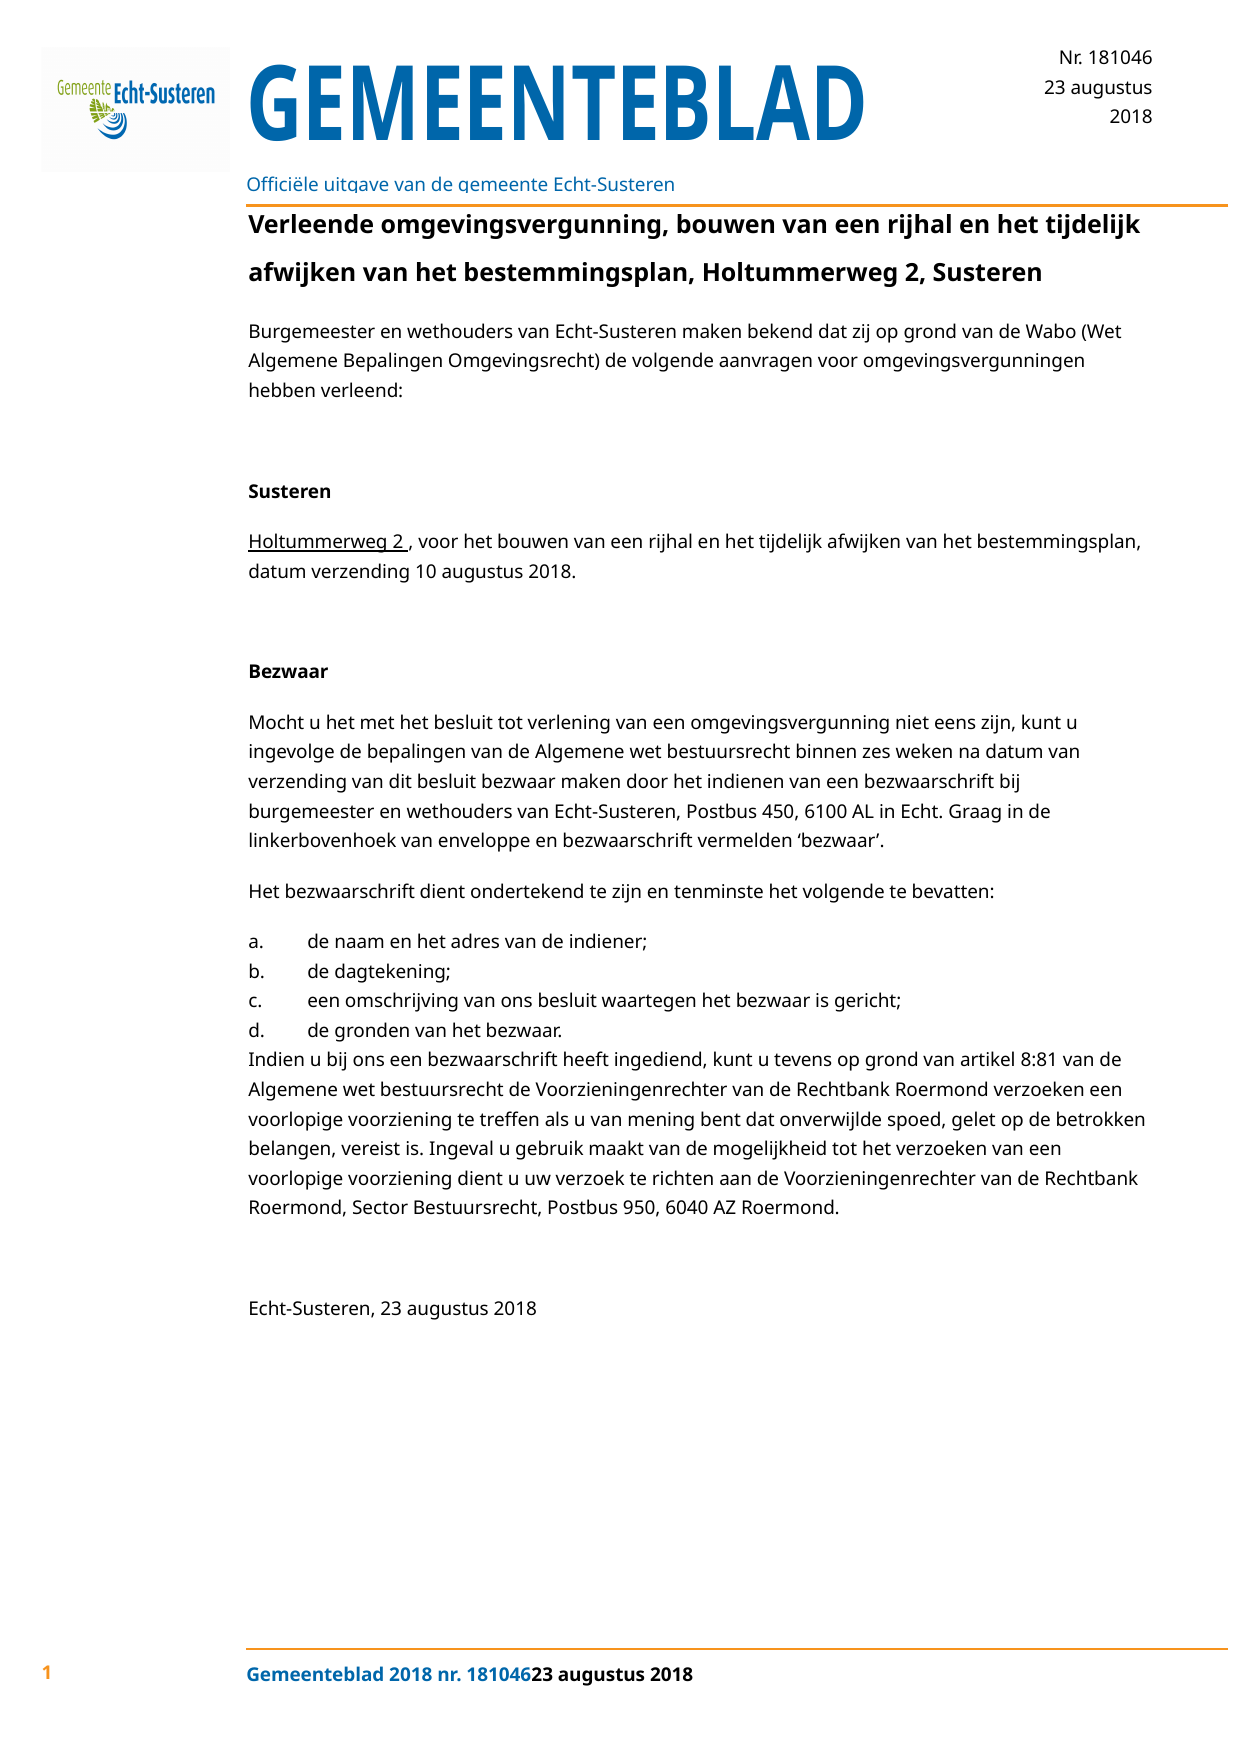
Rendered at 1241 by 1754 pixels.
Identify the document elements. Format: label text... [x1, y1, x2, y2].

list de gronden van het bezwaar. [248, 1017, 1152, 1043]
list een omschrijving van ons besluit waartegen het bezwaar is gericht; [248, 987, 1152, 1013]
text Bezwaar [248, 659, 1152, 684]
text Verleende omgevingsvergunning, bouwen van een rijhal en het tijdelijk afwijken van het bestemmingsplan, Holtummerweg 2, Susteren [248, 207, 1152, 288]
text Het bezwaarschrift dient ondertekend te zijn en tenminste het volgende te bevatten: [248, 878, 1152, 904]
text Burgemeester en wethouders van Echt-Susteren maken bekend dat zij op grond van de Wabo (Wet Algemene Bepalingen Omgevingsrecht) de volgende aanvragen voor omgevingsvergunningen hebben verleend: [248, 318, 1152, 403]
list de naam en het adres van de indiener; [248, 928, 1152, 954]
text Echt-Susteren, 23 augustus 2018 [248, 1295, 1152, 1321]
text Mocht u het met het besluit tot verlening van een omgevingsvergunning niet eens zijn, kunt u ingevolge de bepalingen van de Algemene wet bestuursrecht binnen zes weken na datum van verzending van dit besluit bezwaar maken door het indienen van een bezwaarschrift bij burgemeester en wethouders van Echt-Susteren, Postbus 450, 6100 AL in Echt. Graag in de linkerbovenhoek van enveloppe en bezwaarschrift vermelden ‘bezwaar’. [248, 709, 1152, 853]
picture [41, 47, 231, 172]
list de dagtekening; [248, 958, 1152, 984]
text Susteren [248, 478, 1152, 504]
text Indien u bij ons een bezwaarschrift heeft ingediend, kunt u tevens op grond van artikel 8:81 van de Algemene wet bestuursrecht de Voorzieningenrechter van de Rechtbank Roermond verzoeken een voorlopige voorziening te treffen als u van mening bent dat onverwijlde spoed, gelet op de betrokken belangen, vereist is. Ingeval u gebruik maakt van de mogelijkheid tot het verzoeken van een voorlopige voorziening dient u uw verzoek te richten aan de Voorzieningenrechter van de Rechtbank Roermond, Sector Bestuursrecht, Postbus 950, 6040 AZ Roermond. [248, 1047, 1152, 1220]
text Holtummerweg 2 , voor het bouwen van een rijhal en het tijdelijk afwijken van het bestemmingsplan, datum verzending 10 augustus 2018. [248, 528, 1152, 584]
